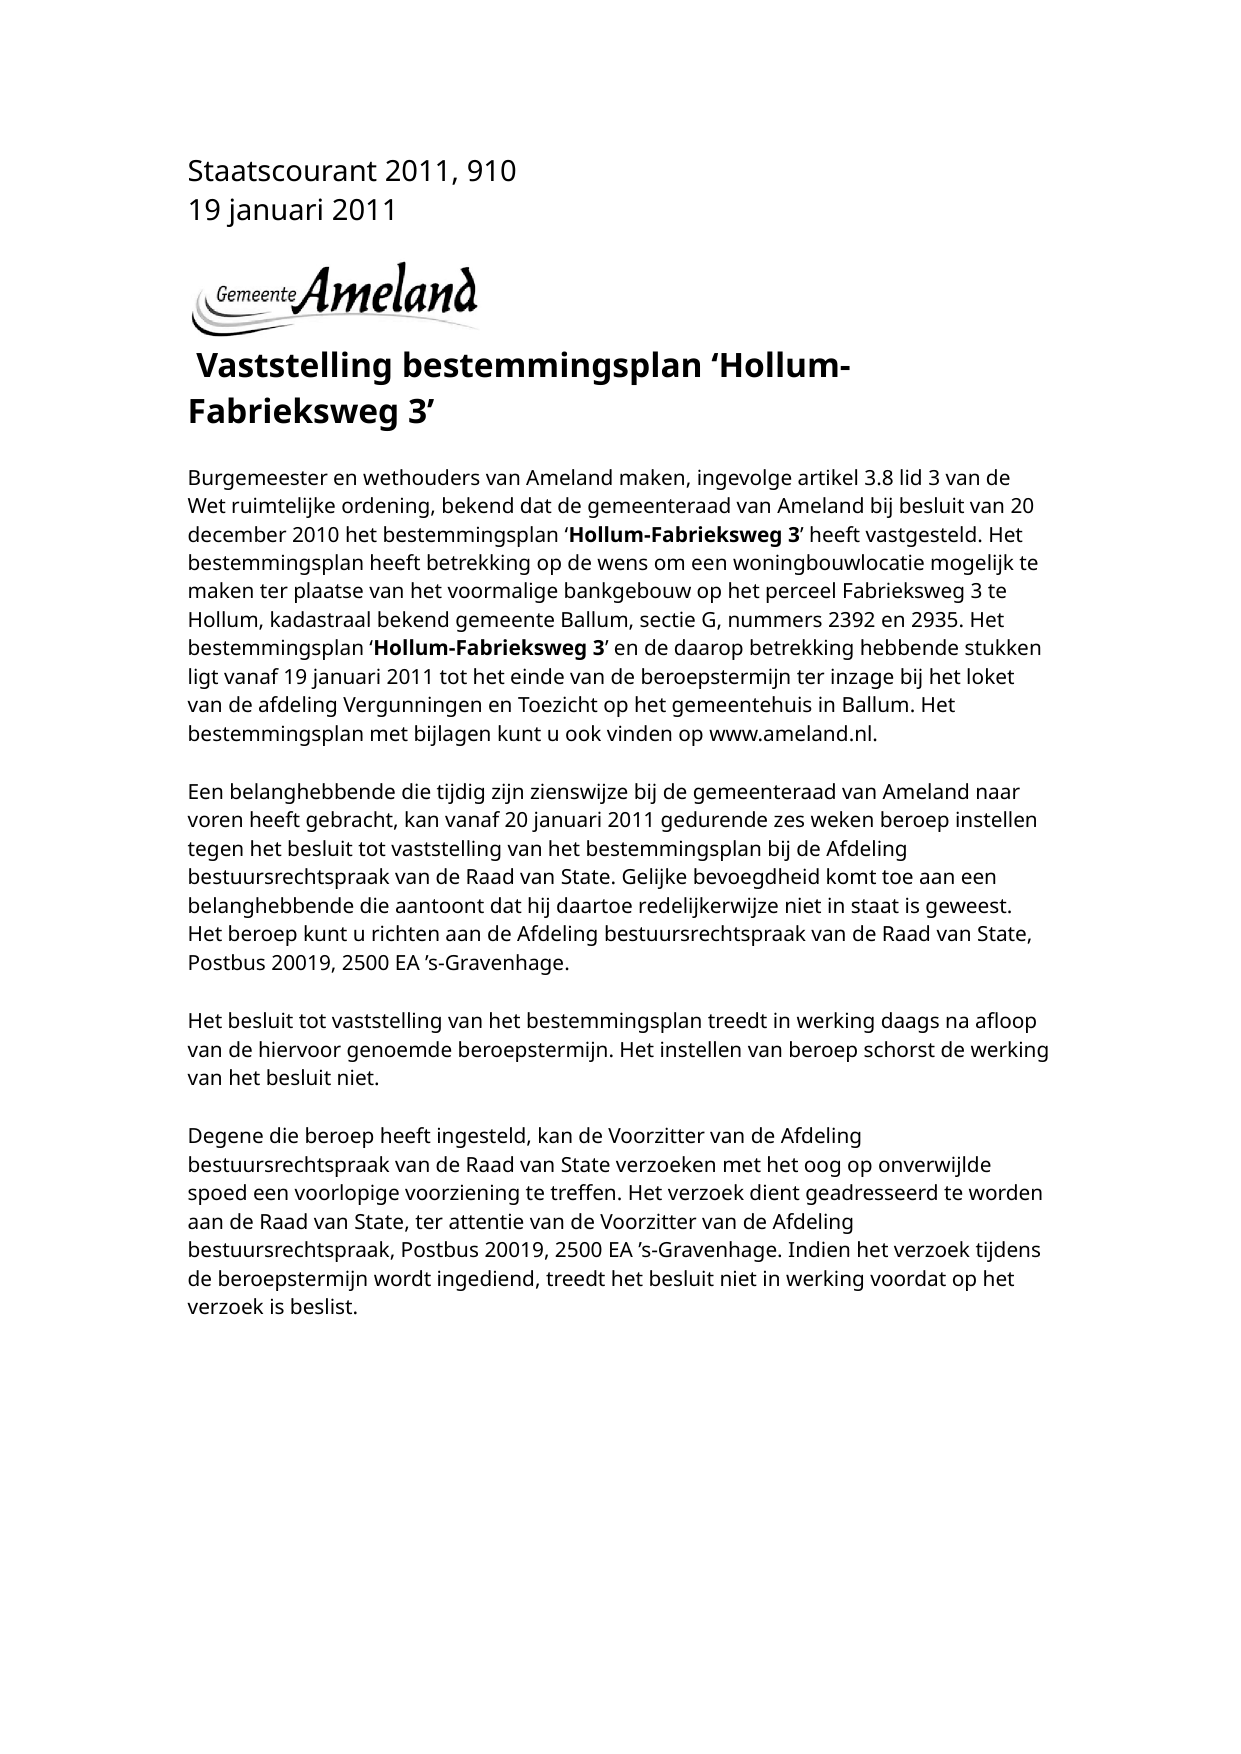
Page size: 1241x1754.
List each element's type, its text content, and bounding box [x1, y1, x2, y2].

text Staatscourant 2011, 910 [187, 150, 1053, 190]
picture [187, 258, 484, 342]
subtitle Vaststelling bestemmingsplan ‘Hollum-Fabrieksweg 3’ [187, 271, 1053, 433]
text Burgemeester en wethouders van Ameland maken, ingevolge artikel 3.8 lid 3 van de Wet ruimtelijke ordening, bekend dat de gemeenteraad van Ameland bij besluit van 20 december 2010 het bestemmingsplan ‘Hollum-Fabrieksweg 3’ heeft vastgesteld. Het bestemmingsplan heeft betrekking op de wens om een woningbouwlocatie mogelijk te maken ter plaatse van het voormalige bankgebouw op het perceel Fabrieksweg 3 te Hollum, kadastraal bekend gemeente Ballum, sectie G, nummers 2392 en 2935. Het bestemmingsplan ‘Hollum-Fabrieksweg 3’ en de daarop betrekking hebbende stukken ligt vanaf 19 januari 2011 tot het einde van de beroepstermijn ter inzage bij het loket van de afdeling Vergunningen en Toezicht op het gemeentehuis in Ballum. Het bestemmingsplan met bijlagen kunt u ook vinden op www.ameland.nl. [187, 463, 1053, 747]
text Het besluit tot vaststelling van het bestemmingsplan treedt in werking daags na afloop van de hiervoor genoemde beroepstermijn. Het instellen van beroep schorst de werking van het besluit niet. [187, 1006, 1053, 1092]
text Degene die beroep heeft ingesteld, kan de Voorzitter van de Afdeling bestuursrechtspraak van de Raad van State verzoeken met het oog op onverwijlde spoed een voorlopige voorziening te treffen. Het verzoek dient geadresseerd te worden aan de Raad van State, ter attentie van de Voorzitter van de Afdeling bestuursrechtspraak, Postbus 20019, 2500 EA ’s-Gravenhage. Indien het verzoek tijdens de beroepstermijn wordt ingediend, treedt het besluit niet in werking voordat op het verzoek is beslist. [187, 1122, 1053, 1321]
text 19 januari 2011 [187, 190, 1053, 229]
text Een belanghebbende die tijdig zijn zienswijze bij de gemeenteraad van Ameland naar voren heeft gebracht, kan vanaf 20 januari 2011 gedurende zes weken beroep instellen tegen het besluit tot vaststelling van het bestemmingsplan bij de Afdeling bestuursrechtspraak van de Raad van State. Gelijke bevoegdheid komt toe aan een belanghebbende die aantoont dat hij daartoe redelijkerwijze niet in staat is geweest. Het beroep kunt u richten aan de Afdeling bestuursrechtspraak van de Raad van State, Postbus 20019, 2500 EA ’s-Gravenhage. [187, 777, 1053, 976]
